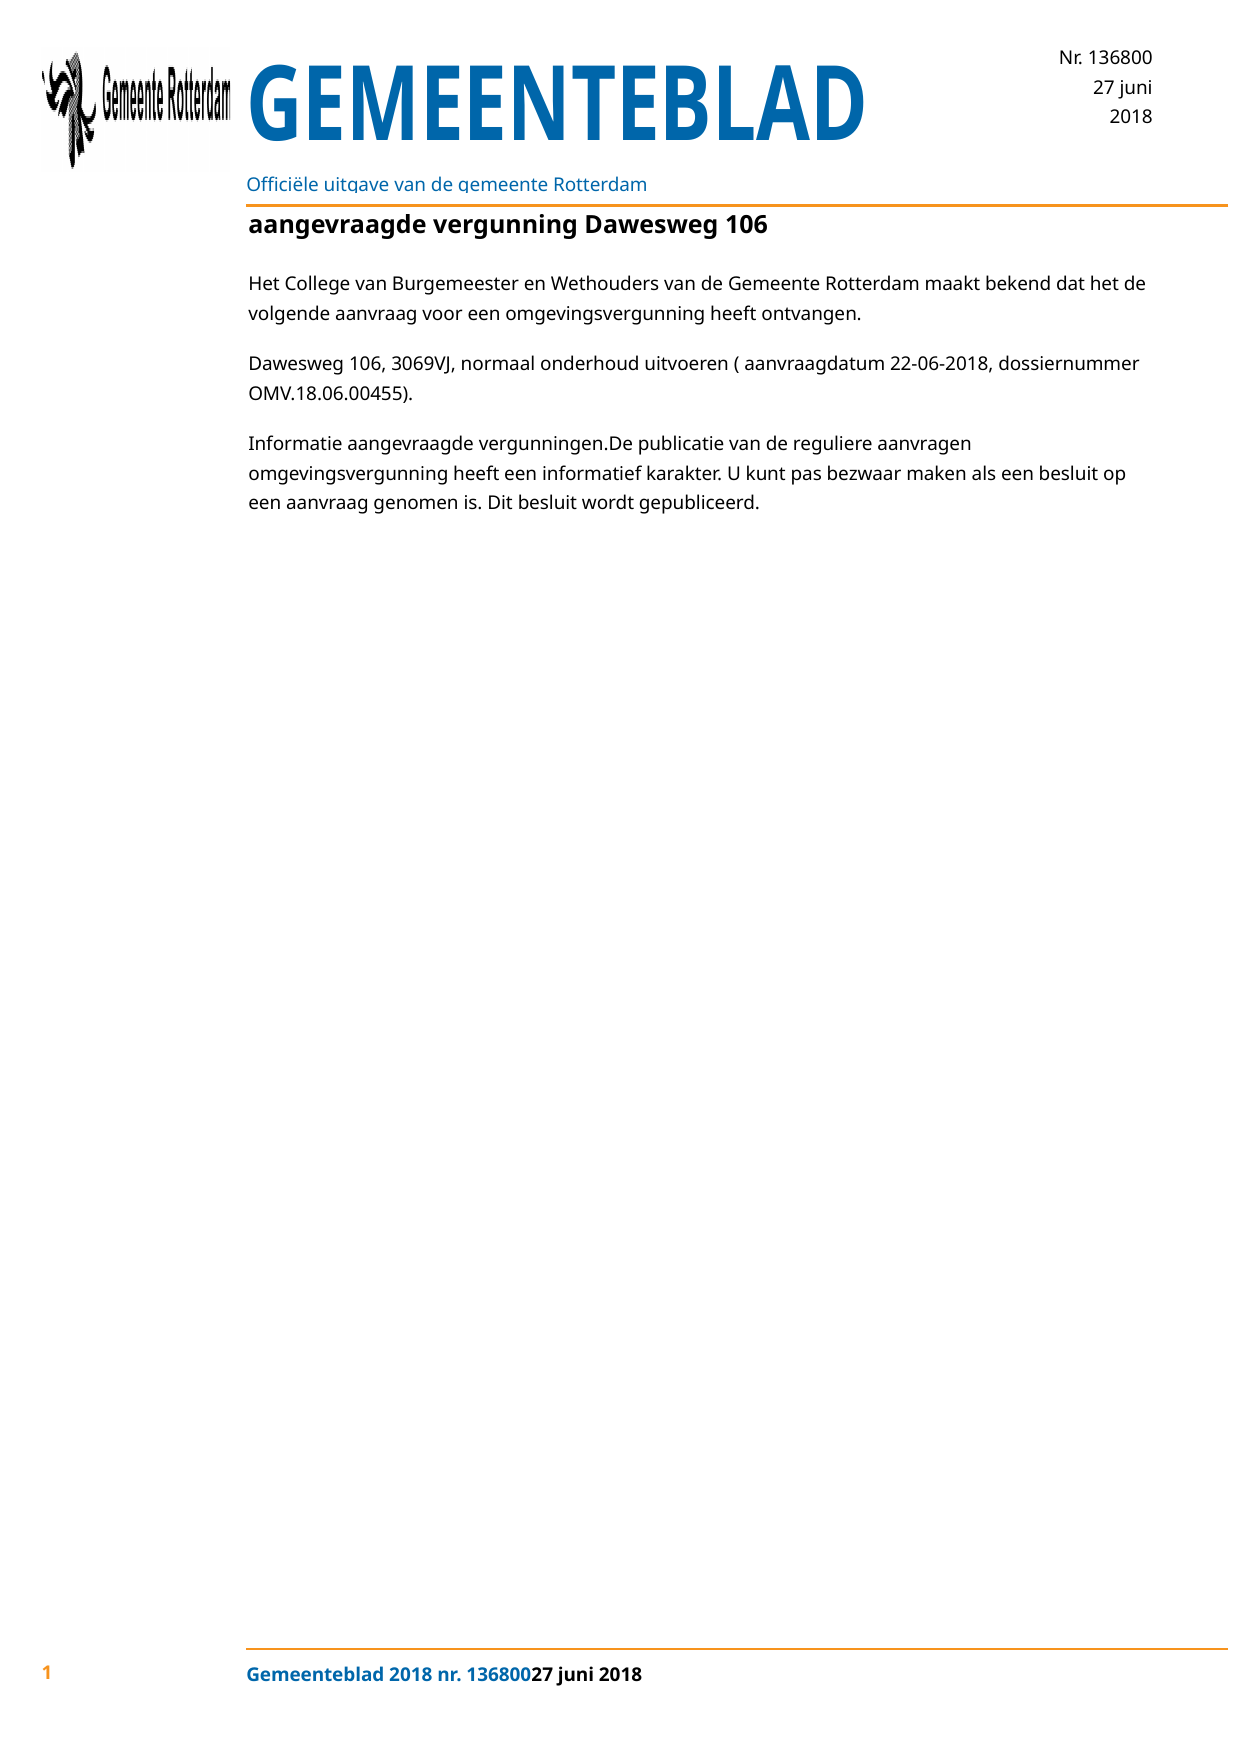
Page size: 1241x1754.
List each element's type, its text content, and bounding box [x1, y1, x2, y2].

picture [41, 47, 231, 172]
text aangevraagde vergunning Dawesweg 106 [248, 207, 1152, 241]
text Dawesweg 106, 3069VJ, normaal onderhoud uitvoeren ( aanvraagdatum 22-06-2018, dossiernummer OMV.18.06.00455). [248, 350, 1152, 406]
text Het College van Burgemeester en Wethouders van de Gemeente Rotterdam maakt bekend dat het de volgende aanvraag voor een omgevingsvergunning heeft ontvangen. [248, 270, 1152, 326]
text Informatie aangevraagde vergunningen.De publicatie van de reguliere aanvragen omgevingsvergunning heeft een informatief karakter. U kunt pas bezwaar maken als een besluit op een aanvraag genomen is. Dit besluit wordt gepubliceerd. [248, 430, 1152, 515]
